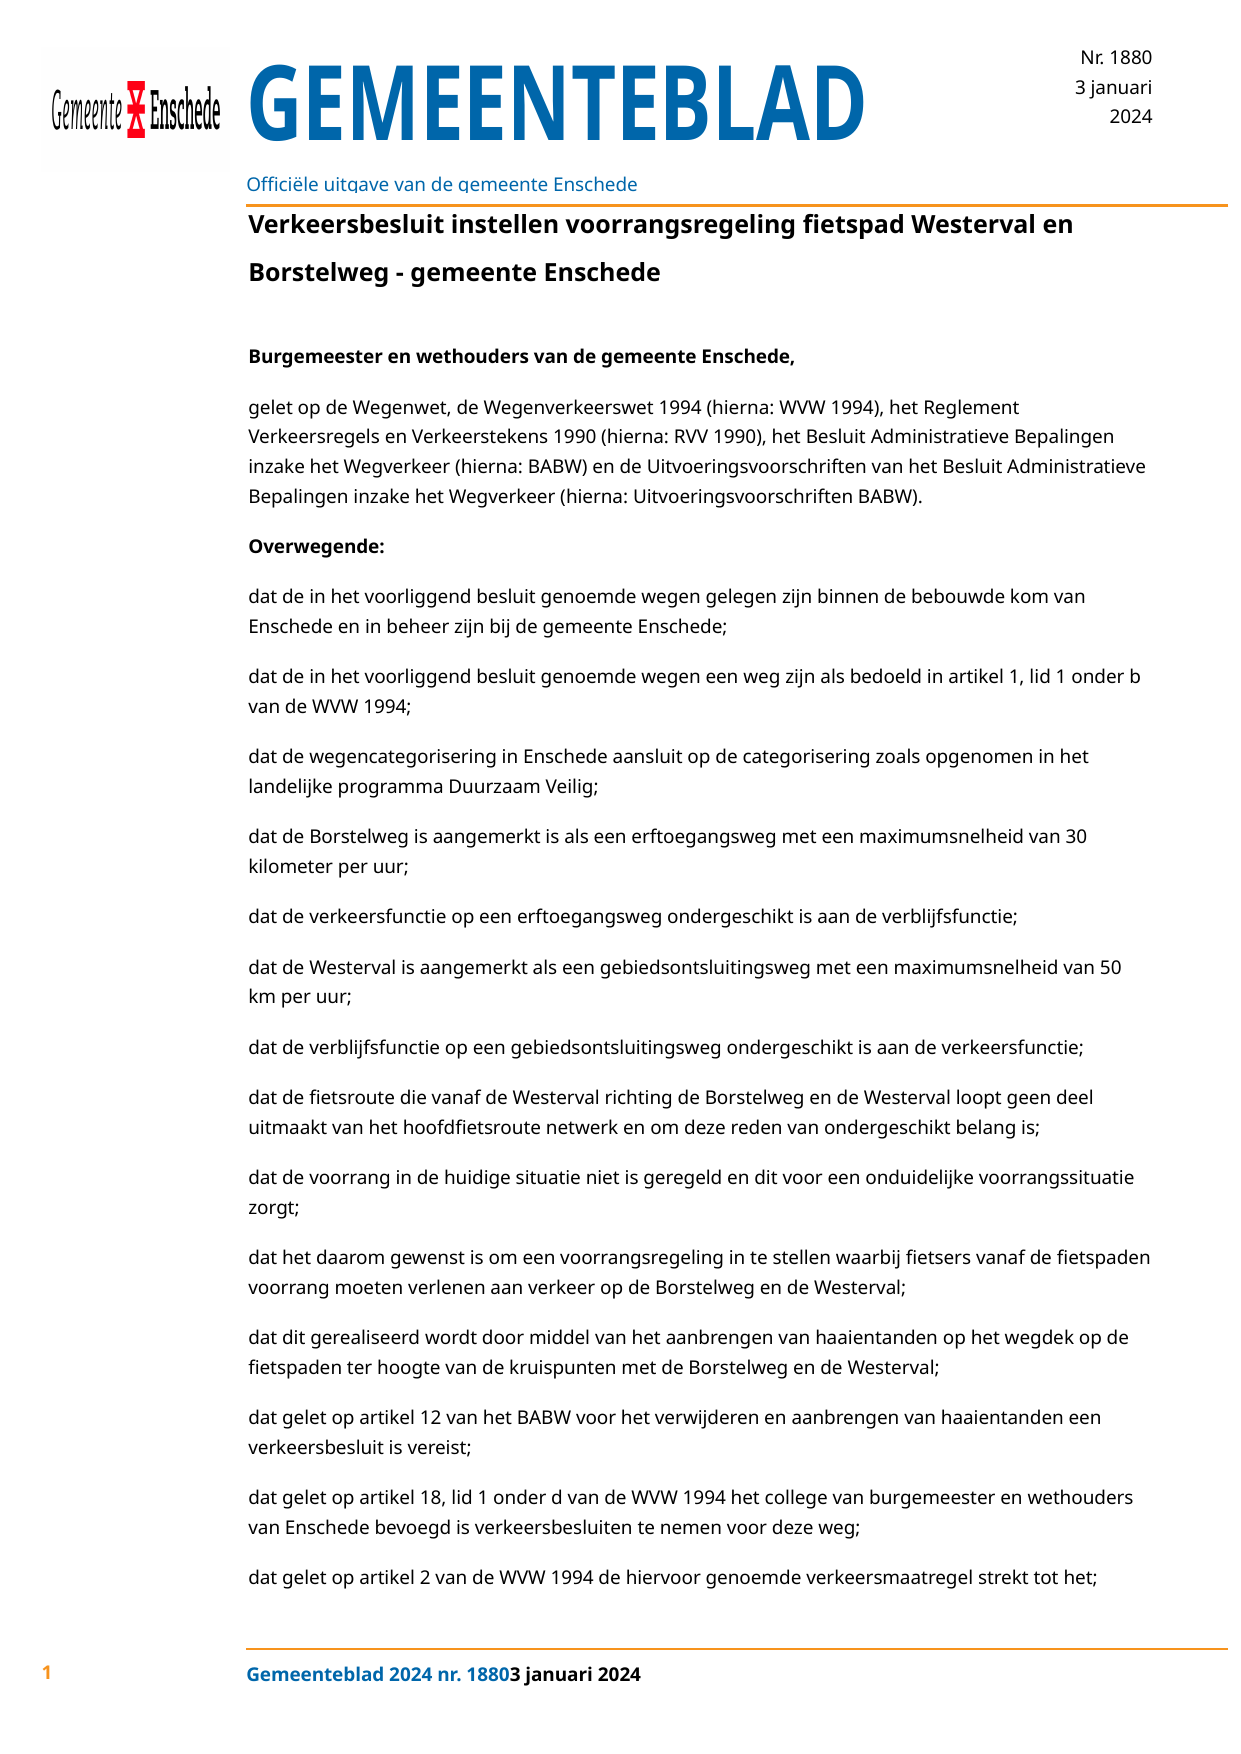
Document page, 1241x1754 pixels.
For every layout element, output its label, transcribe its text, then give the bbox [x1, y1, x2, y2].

text gelet op de Wegenwet, de Wegenverkeerswet 1994 (hierna: WVW 1994), het Reglement Verkeersregels en Verkeerstekens 1990 (hierna: RVV 1990), het Besluit Administratieve Bepalingen inzake het Wegverkeer (hierna: BABW) en de Uitvoeringsvoorschriften van het Besluit Administratieve Bepalingen inzake het Wegverkeer (hierna: Uitvoeringsvoorschriften BABW). [248, 394, 1152, 508]
text dat dit gerealiseerd wordt door middel van het aanbrengen van haaientanden op het wegdek op de fietspaden ter hoogte van de kruispunten met de Borstelweg en de Westerval; [248, 1324, 1152, 1380]
text Burgemeester en wethouders van de gemeente Enschede, [248, 344, 1152, 369]
text dat de in het voorliggend besluit genoemde wegen een weg zijn als bedoeld in artikel 1, lid 1 onder b van de WVW 1994; [248, 664, 1152, 719]
text Verkeersbesluit instellen voorrangsregeling fietspad Westerval en Borstelweg - gemeente Enschede [248, 207, 1152, 288]
text dat de wegencategorisering in Enschede aansluit op de categorisering zoals opgenomen in het landelijke programma Duurzaam Veilig; [248, 744, 1152, 799]
text dat de voorrang in de huidige situatie niet is geregeld en dit voor een onduidelijke voorrangssituatie zorgt; [248, 1164, 1152, 1220]
text dat de in het voorliggend besluit genoemde wegen gelegen zijn binnen de bebouwde kom van Enschede en in beheer zijn bij de gemeente Enschede; [248, 584, 1152, 639]
text dat het daarom gewenst is om een voorrangsregeling in te stellen waarbij fietsers vanaf de fietspaden voorrang moeten verlenen aan verkeer op de Borstelweg en de Westerval; [248, 1244, 1152, 1300]
text dat de Borstelweg is aangemerkt is als een erftoegangsweg met een maximumsnelheid van 30 kilometer per uur; [248, 824, 1152, 879]
text dat de fietsroute die vanaf de Westerval richting de Borstelweg en de Westerval loopt geen deel uitmaakt van het hoofdfietsroute netwerk en om deze reden van ondergeschikt belang is; [248, 1084, 1152, 1140]
text dat de verblijfsfunctie op een gebiedsontsluitingsweg ondergeschikt is aan de verkeersfunctie; [248, 1034, 1152, 1060]
text dat de Westerval is aangemerkt als een gebiedsontsluitingsweg met een maximumsnelheid van 50 km per uur; [248, 954, 1152, 1009]
text Overwegende: [248, 533, 1152, 559]
text dat gelet op artikel 18, lid 1 onder d van de WVW 1994 het college van burgemeester en wethouders van Enschede bevoegd is verkeersbesluiten te nemen voor deze weg; [248, 1484, 1152, 1540]
text dat de verkeersfunctie op een erftoegangsweg ondergeschikt is aan de verblijfsfunctie; [248, 904, 1152, 929]
text dat gelet op artikel 2 van de WVW 1994 de hiervoor genoemde verkeersmaatregel strekt tot het; [248, 1564, 1152, 1590]
picture [41, 47, 231, 172]
text dat gelet op artikel 12 van het BABW voor het verwijderen en aanbrengen van haaientanden een verkeersbesluit is vereist; [248, 1404, 1152, 1460]
